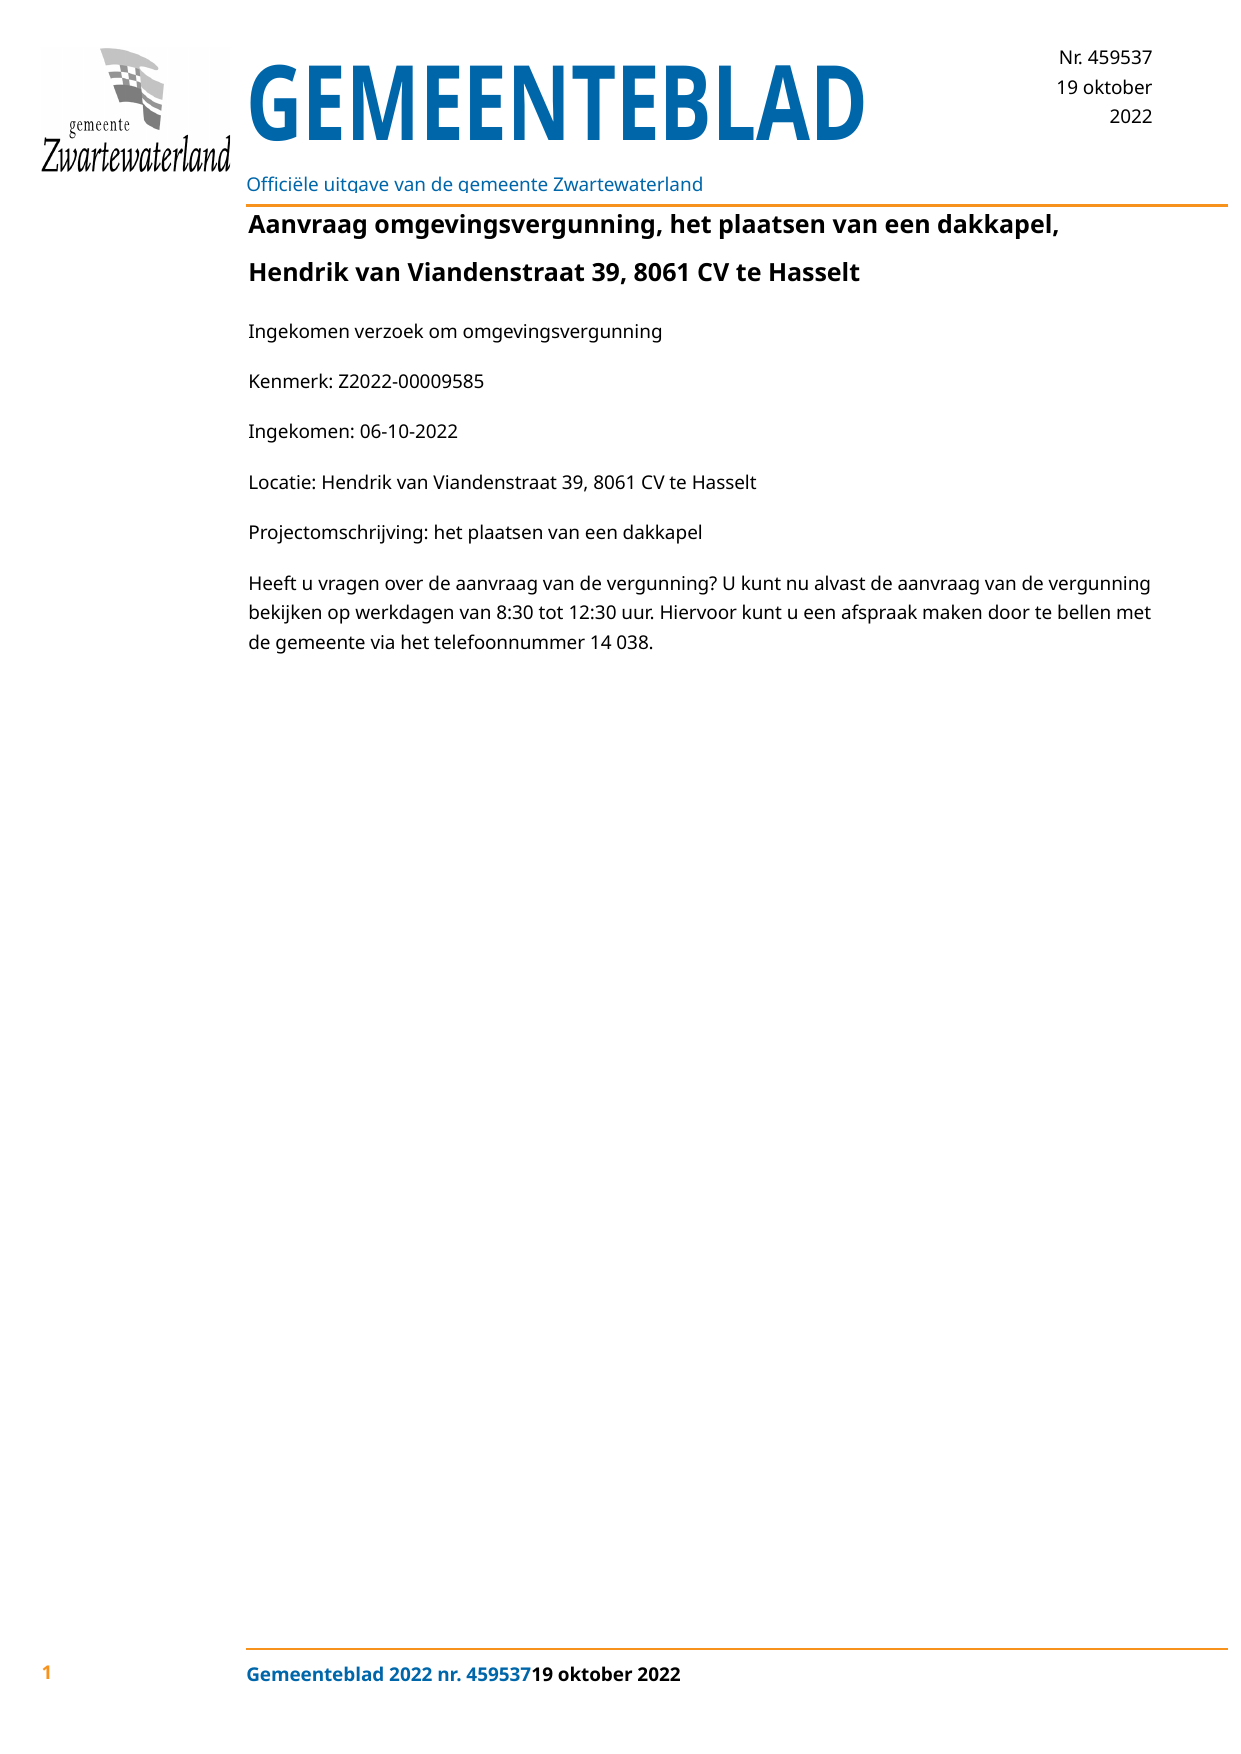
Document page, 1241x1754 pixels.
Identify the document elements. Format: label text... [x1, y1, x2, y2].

text Locatie: Hendrik van Viandenstraat 39, 8061 CV te Hasselt [248, 469, 1152, 495]
text Aanvraag omgevingsvergunning, het plaatsen van een dakkapel, Hendrik van Viandenstraat 39, 8061 CV te Hasselt [248, 207, 1152, 288]
text Ingekomen: 06-10-2022 [248, 419, 1152, 444]
text Heeft u vragen over de aanvraag van de vergunning? U kunt nu alvast de aanvraag van de vergunning bekijken op werkdagen van 8:30 tot 12:30 uur. Hiervoor kunt u een afspraak maken door te bellen met de gemeente via het telefoonnummer 14 038. [248, 570, 1152, 655]
text Ingekomen verzoek om omgevingsvergunning [248, 318, 1152, 344]
text Projectomschrijving: het plaatsen van een dakkapel [248, 519, 1152, 545]
text Kenmerk: Z2022-00009585 [248, 368, 1152, 394]
picture [41, 47, 231, 172]
